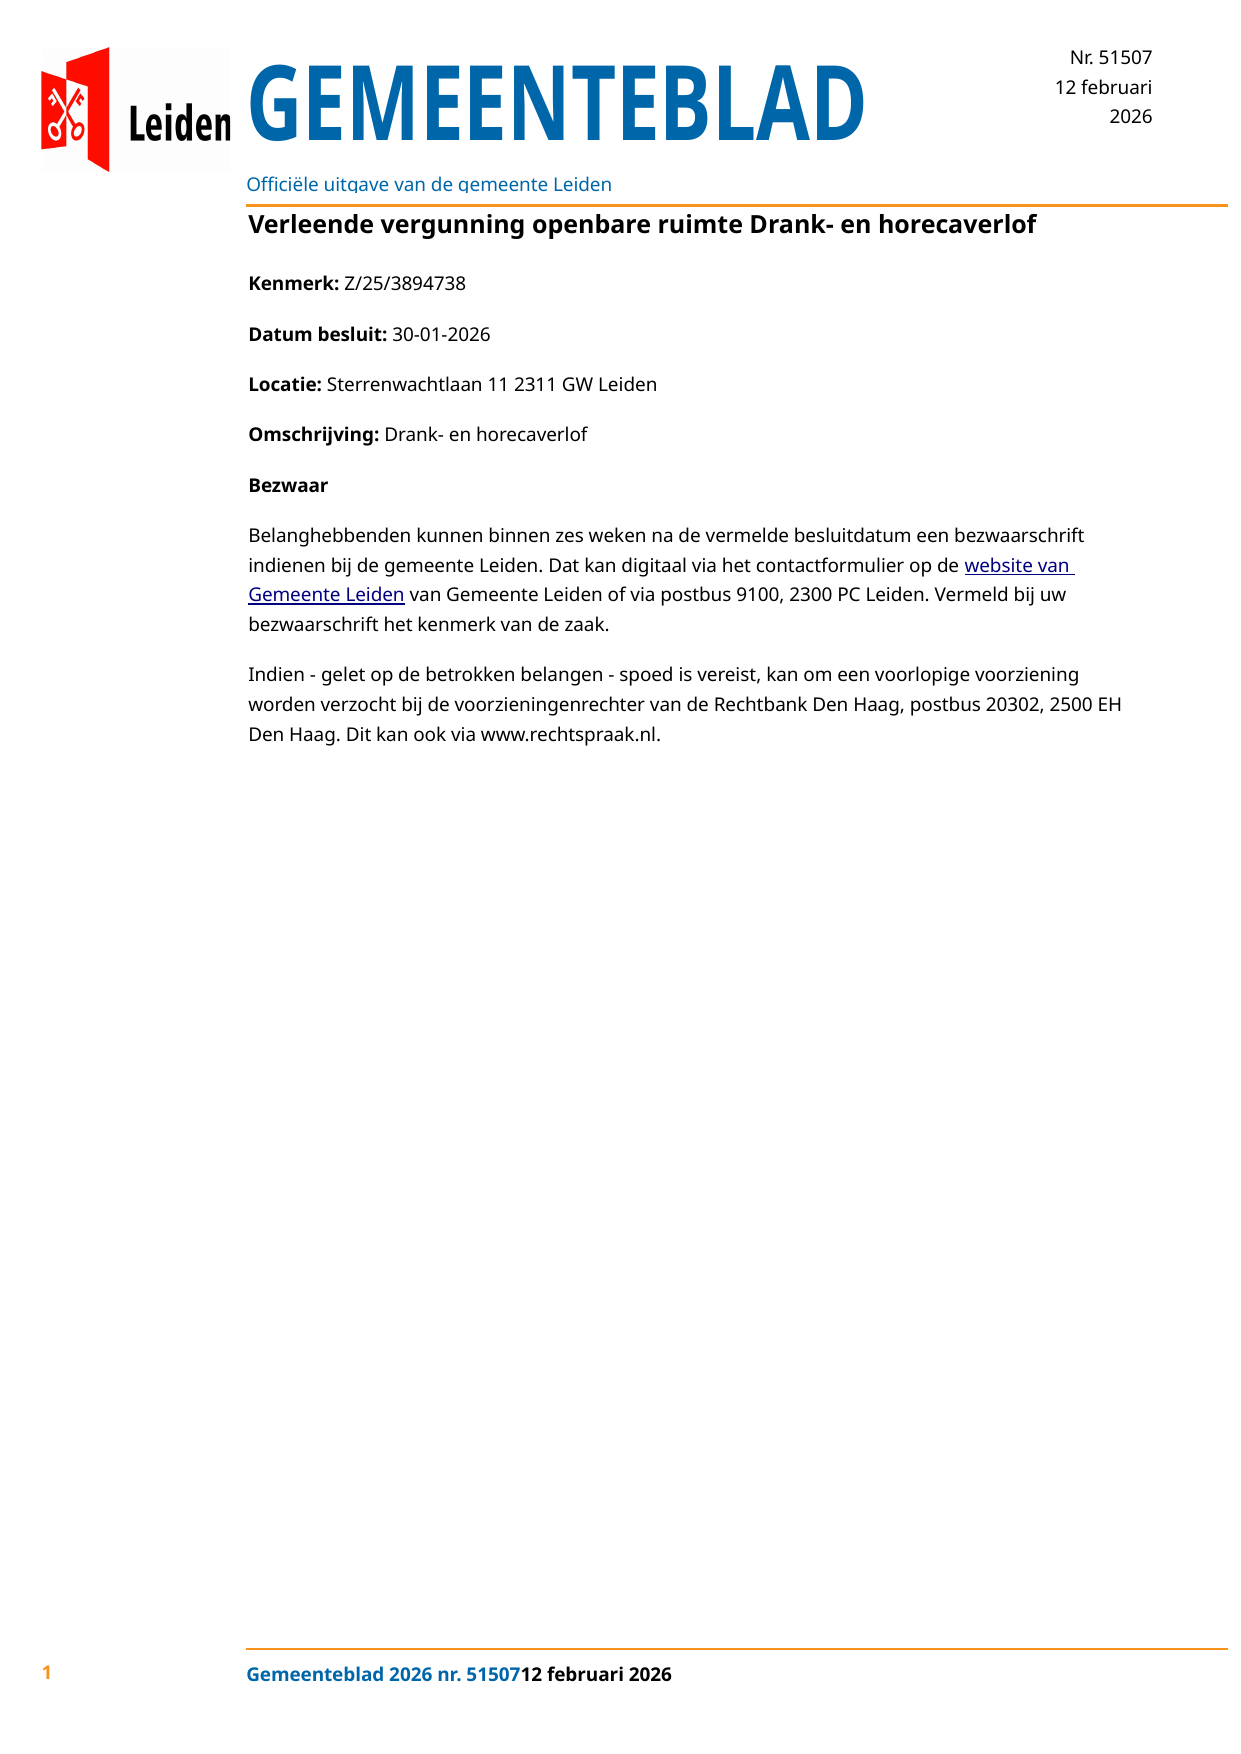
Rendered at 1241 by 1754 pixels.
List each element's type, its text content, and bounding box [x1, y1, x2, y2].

text Verleende vergunning openbare ruimte Drank- en horecaverlof [248, 207, 1152, 241]
text Omschrijving: Drank- en horecaverlof [248, 422, 1152, 447]
text Bezwaar [248, 472, 1152, 498]
text Locatie: Sterrenwachtlaan 11 2311 GW Leiden [248, 371, 1152, 397]
text Datum besluit: 30-01-2026 [248, 321, 1152, 346]
text Kenmerk: Z/25/3894738 [248, 270, 1152, 296]
text Belanghebbenden kunnen binnen zes weken na de vermelde besluitdatum een bezwaarschrift indienen bij de gemeente Leiden. Dat kan digitaal via het contactformulier op de website van Gemeente Leiden van Gemeente Leiden of via postbus 9100, 2300 PC Leiden. Vermeld bij uw bezwaarschrift het kenmerk van de zaak. [248, 522, 1152, 637]
text Indien - gelet op de betrokken belangen - spoed is vereist, kan om een voorlopige voorziening worden verzocht bij de voorzieningenrechter van de Rechtbank Den Haag, postbus 20302, 2500 EH Den Haag. Dit kan ook via www.rechtspraak.nl. [248, 662, 1152, 746]
picture [41, 47, 231, 172]
